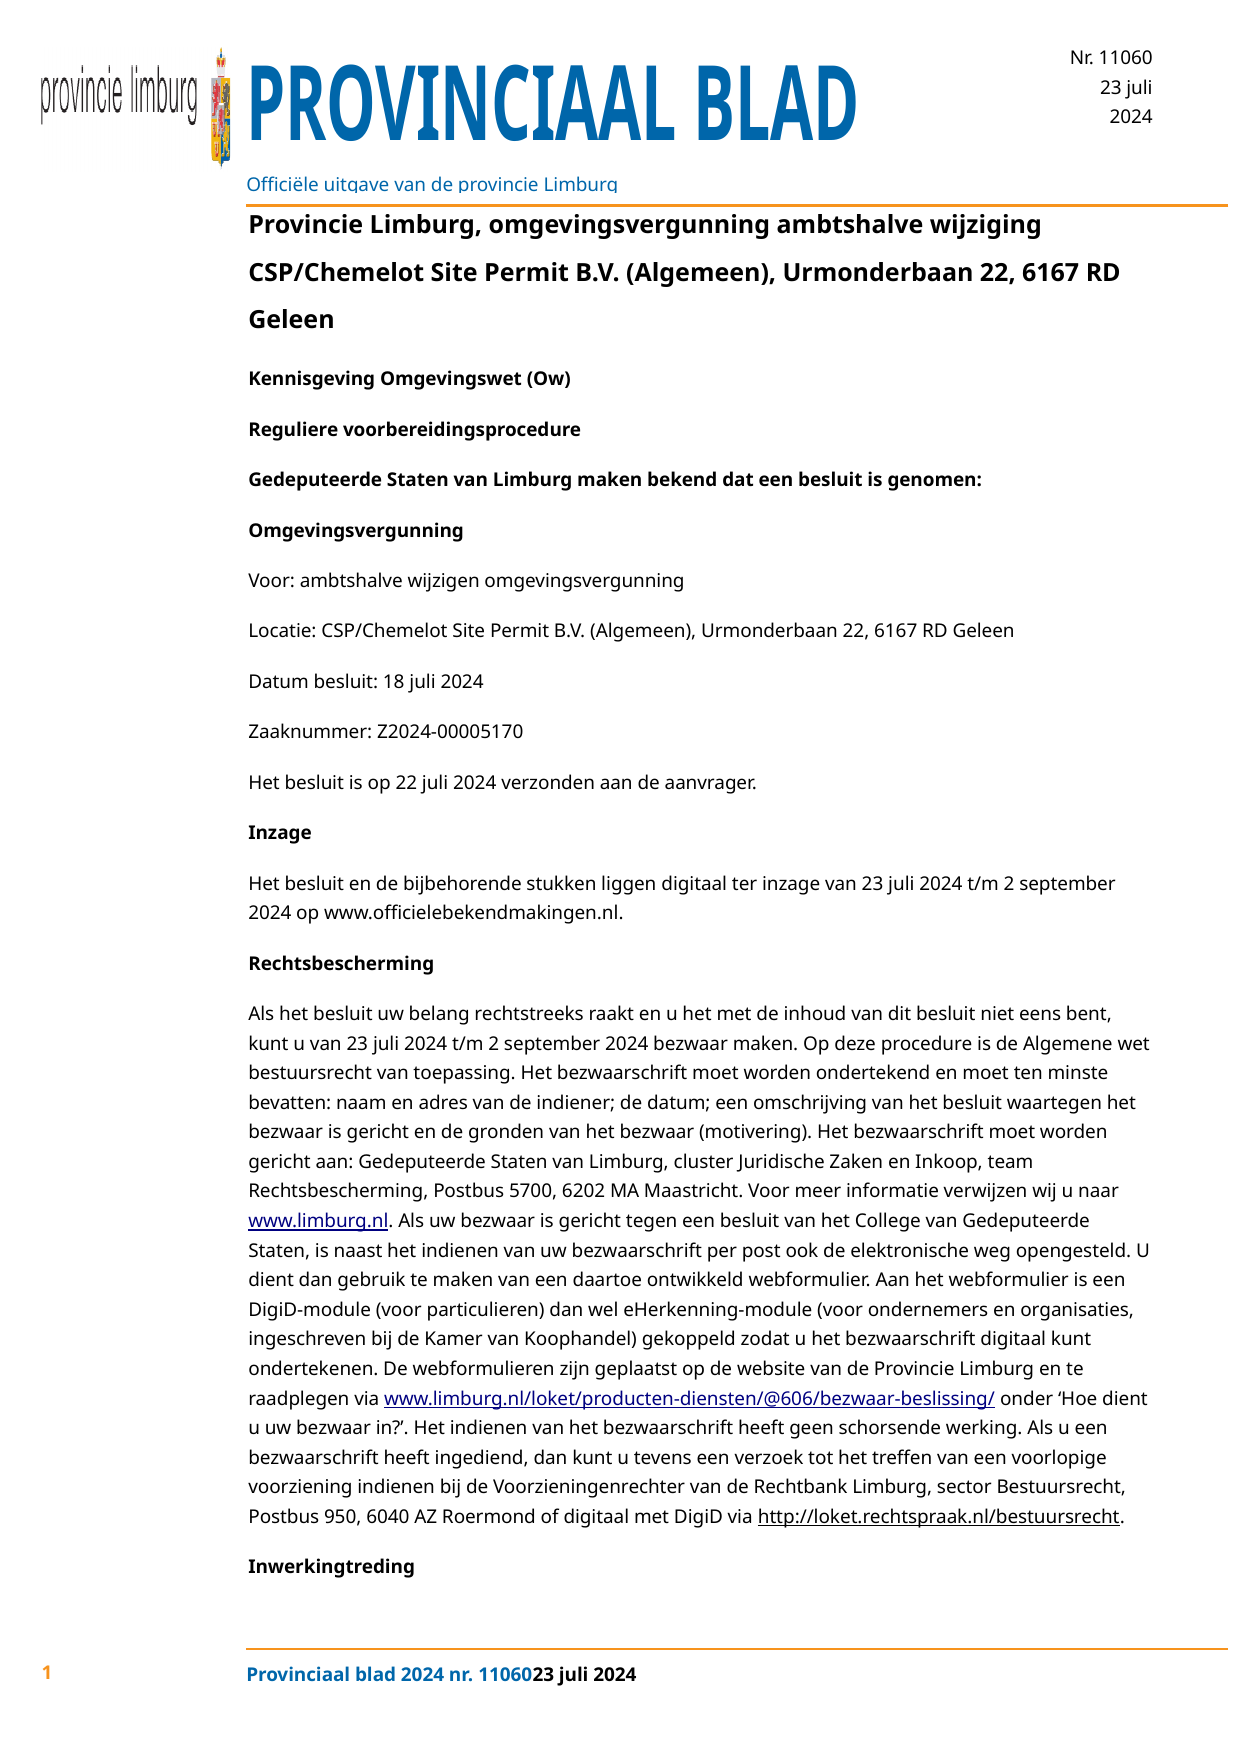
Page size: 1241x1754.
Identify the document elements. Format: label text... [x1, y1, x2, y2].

text Voor: ambtshalve wijzigen omgevingsvergunning [248, 567, 1152, 593]
text Het besluit is op 22 juli 2024 verzonden aan de aanvrager. [248, 769, 1152, 794]
text Kennisgeving Omgevingswet (Ow) [248, 366, 1152, 391]
text Inwerkingtreding [248, 1553, 1152, 1579]
picture [41, 47, 231, 172]
text Rechtsbescherming [248, 950, 1152, 975]
text Omgevingsvergunning [248, 517, 1152, 542]
text Het besluit en de bijbehorende stukken liggen digitaal ter inzage van 23 juli 2024 t/m 2 september 2024 op www.officielebekendmakingen.nl. [248, 870, 1152, 925]
text Reguliere voorbereidingsprocedure [248, 416, 1152, 442]
text Zaaknummer: Z2024-00005170 [248, 718, 1152, 744]
text Gedeputeerde Staten van Limburg maken bekend dat een besluit is genomen: [248, 466, 1152, 492]
text Als het besluit uw belang rechtstreeks raakt en u het met de inhoud van dit besluit niet eens bent, kunt u van 23 juli 2024 t/m 2 september 2024 bezwaar maken. Op deze procedure is de Algemene wet bestuursrecht van toepassing. Het bezwaarschrift moet worden ondertekend en moet ten minste bevatten: naam en adres van de indiener; de datum; een omschrijving van het besluit waartegen het bezwaar is gericht en de gronden van het bezwaar (motivering). Het bezwaarschrift moet worden gericht aan: Gedeputeerde Staten van Limburg, cluster Juridische Zaken en Inkoop, team Rechtsbescherming, Postbus 5700, 6202 MA Maastricht. Voor meer informatie verwijzen wij u naar www.limburg.nl. Als uw bezwaar is gericht tegen een besluit van het College van Gedeputeerde Staten, is naast het indienen van uw bezwaarschrift per post ook de elektronische weg opengesteld. U dient dan gebruik te maken van een daartoe ontwikkeld webformulier. Aan het webformulier is een DigiD-module (voor particulieren) dan wel eHerkenning-module (voor ondernemers en organisaties, ingeschreven bij de Kamer van Koophandel) gekoppeld zodat u het bezwaarschrift digitaal kunt ondertekenen. De webformulieren zijn geplaatst op de website van de Provincie Limburg en te raadplegen via www.limburg.nl/loket/producten-diensten/@606/bezwaar-beslissing/ onder ‘Hoe dient u uw bezwaar in?’. Het indienen van het bezwaarschrift heeft geen schorsende werking. Als u een bezwaarschrift heeft ingediend, dan kunt u tevens een verzoek tot het treffen van een voorlopige voorziening indienen bij de Voorzieningenrechter van de Rechtbank Limburg, sector Bestuursrecht, Postbus 950, 6040 AZ Roermond of digitaal met DigiD via http://loket.rechtspraak.nl/bestuursrecht. [248, 1000, 1152, 1529]
text Locatie: CSP/Chemelot Site Permit B.V. (Algemeen), Urmonderbaan 22, 6167 RD Geleen [248, 618, 1152, 643]
text Inzage [248, 819, 1152, 845]
text Datum besluit: 18 juli 2024 [248, 668, 1152, 694]
text Provincie Limburg, omgevingsvergunning ambtshalve wijziging CSP/Chemelot Site Permit B.V. (Algemeen), Urmonderbaan 22, 6167 RD Geleen [248, 207, 1152, 336]
